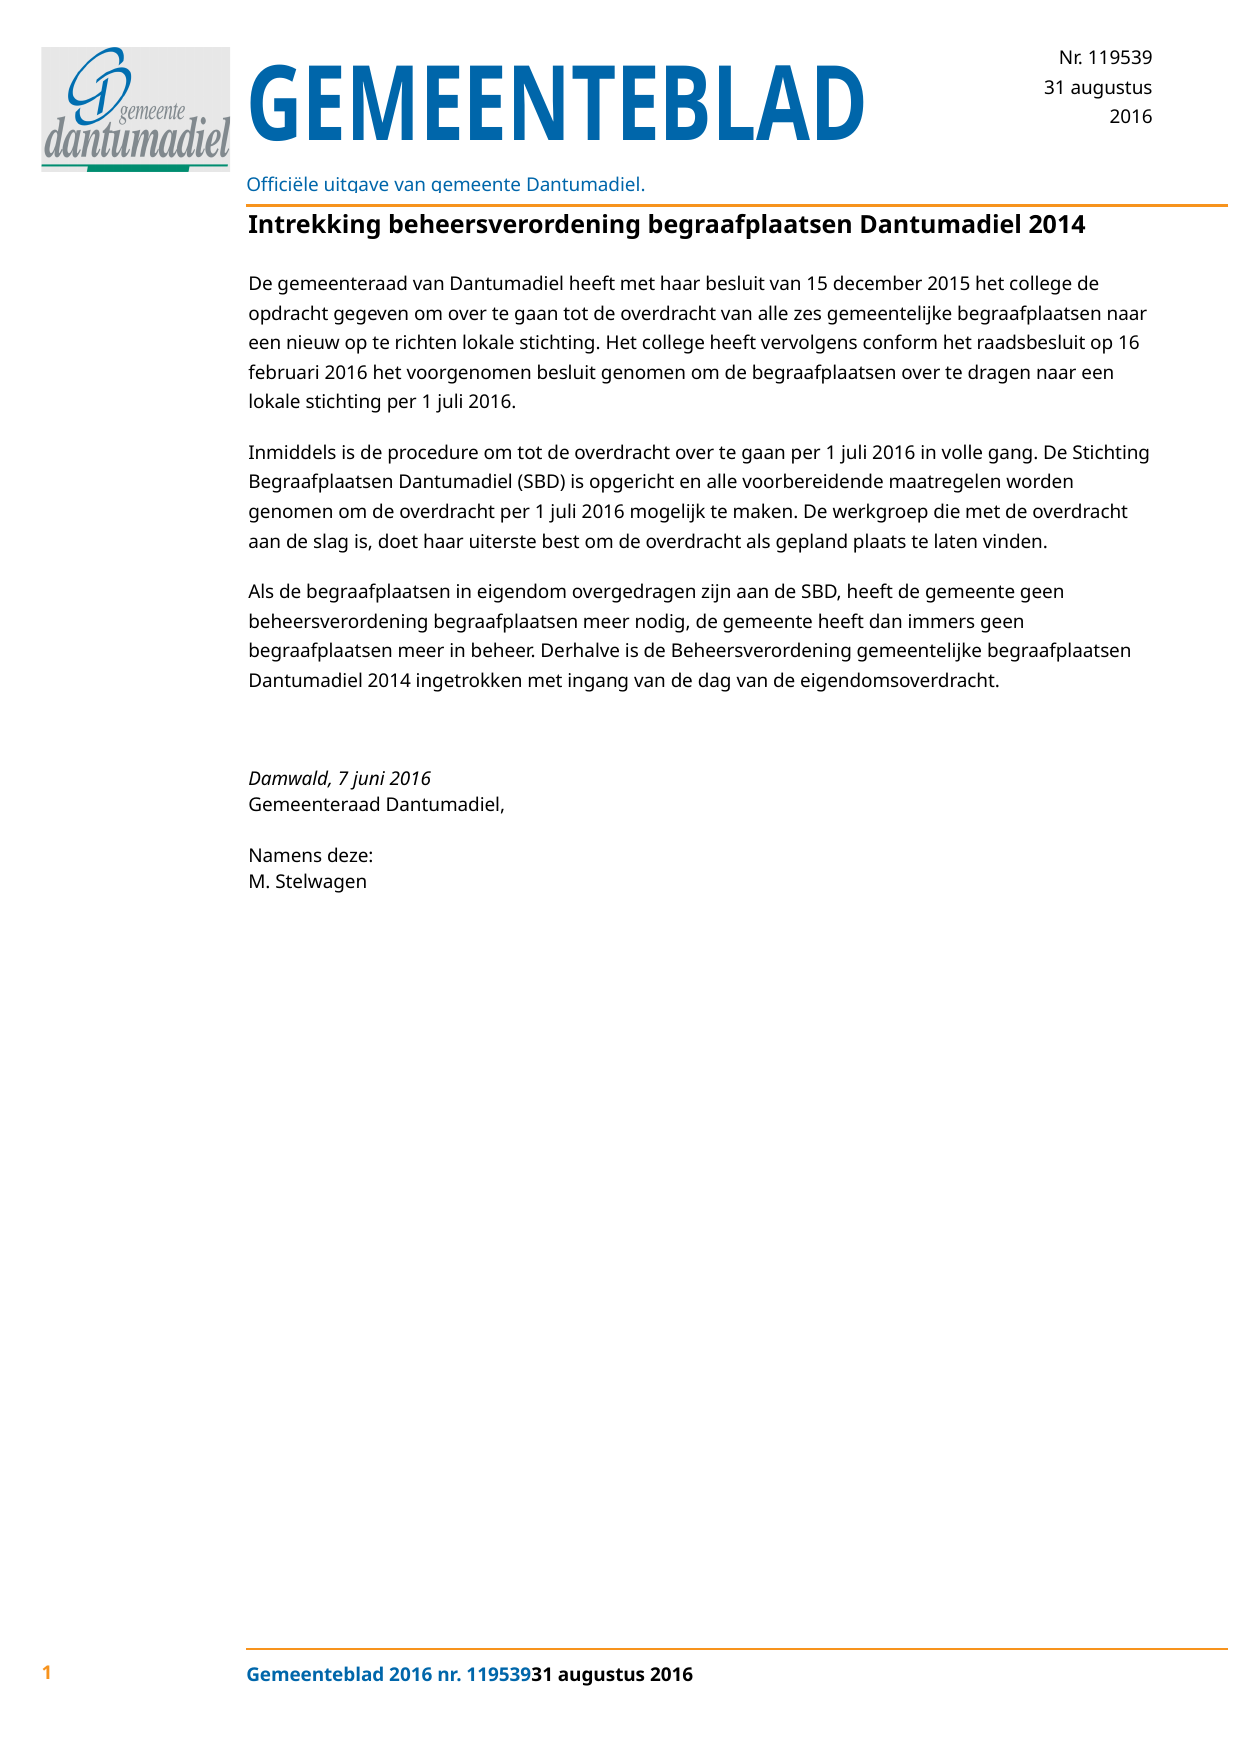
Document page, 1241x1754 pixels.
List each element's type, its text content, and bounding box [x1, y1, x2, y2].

picture [41, 47, 231, 172]
text Inmiddels is de procedure om tot de overdracht over te gaan per 1 juli 2016 in volle gang. De Stichting Begraafplaatsen Dantumadiel (SBD) is opgericht en alle voorbereidende maatregelen worden genomen om de overdracht per 1 juli 2016 mogelijk te maken. De werkgroep die met de overdracht aan de slag is, doet haar uiterste best om de overdracht als gepland plaats te laten vinden. [248, 439, 1152, 553]
text Als de begraafplaatsen in eigendom overgedragen zijn aan de SBD, heeft de gemeente geen beheersverordening begraafplaatsen meer nodig, de gemeente heeft dan immers geen begraafplaatsen meer in beheer. Derhalve is de Beheersverordening gemeentelijke begraafplaatsen Dantumadiel 2014 ingetrokken met ingang van de dag van de eigendomsoverdracht. [248, 578, 1152, 693]
text Namens deze: [248, 842, 1152, 868]
text Gemeenteraad Dantumadiel, [248, 791, 1152, 817]
text De gemeenteraad van Dantumadiel heeft met haar besluit van 15 december 2015 het college de opdracht gegeven om over te gaan tot de overdracht van alle zes gemeentelijke begraafplaatsen naar een nieuw op te richten lokale stichting. Het college heeft vervolgens conform het raadsbesluit op 16 februari 2016 het voorgenomen besluit genomen om de begraafplaatsen over te dragen naar een lokale stichting per 1 juli 2016. [248, 270, 1152, 414]
text M. Stelwagen [248, 868, 1152, 894]
text Intrekking beheersverordening begraafplaatsen Dantumadiel 2014 [248, 207, 1152, 241]
text Damwald, 7 juni 2016 [248, 765, 1152, 791]
